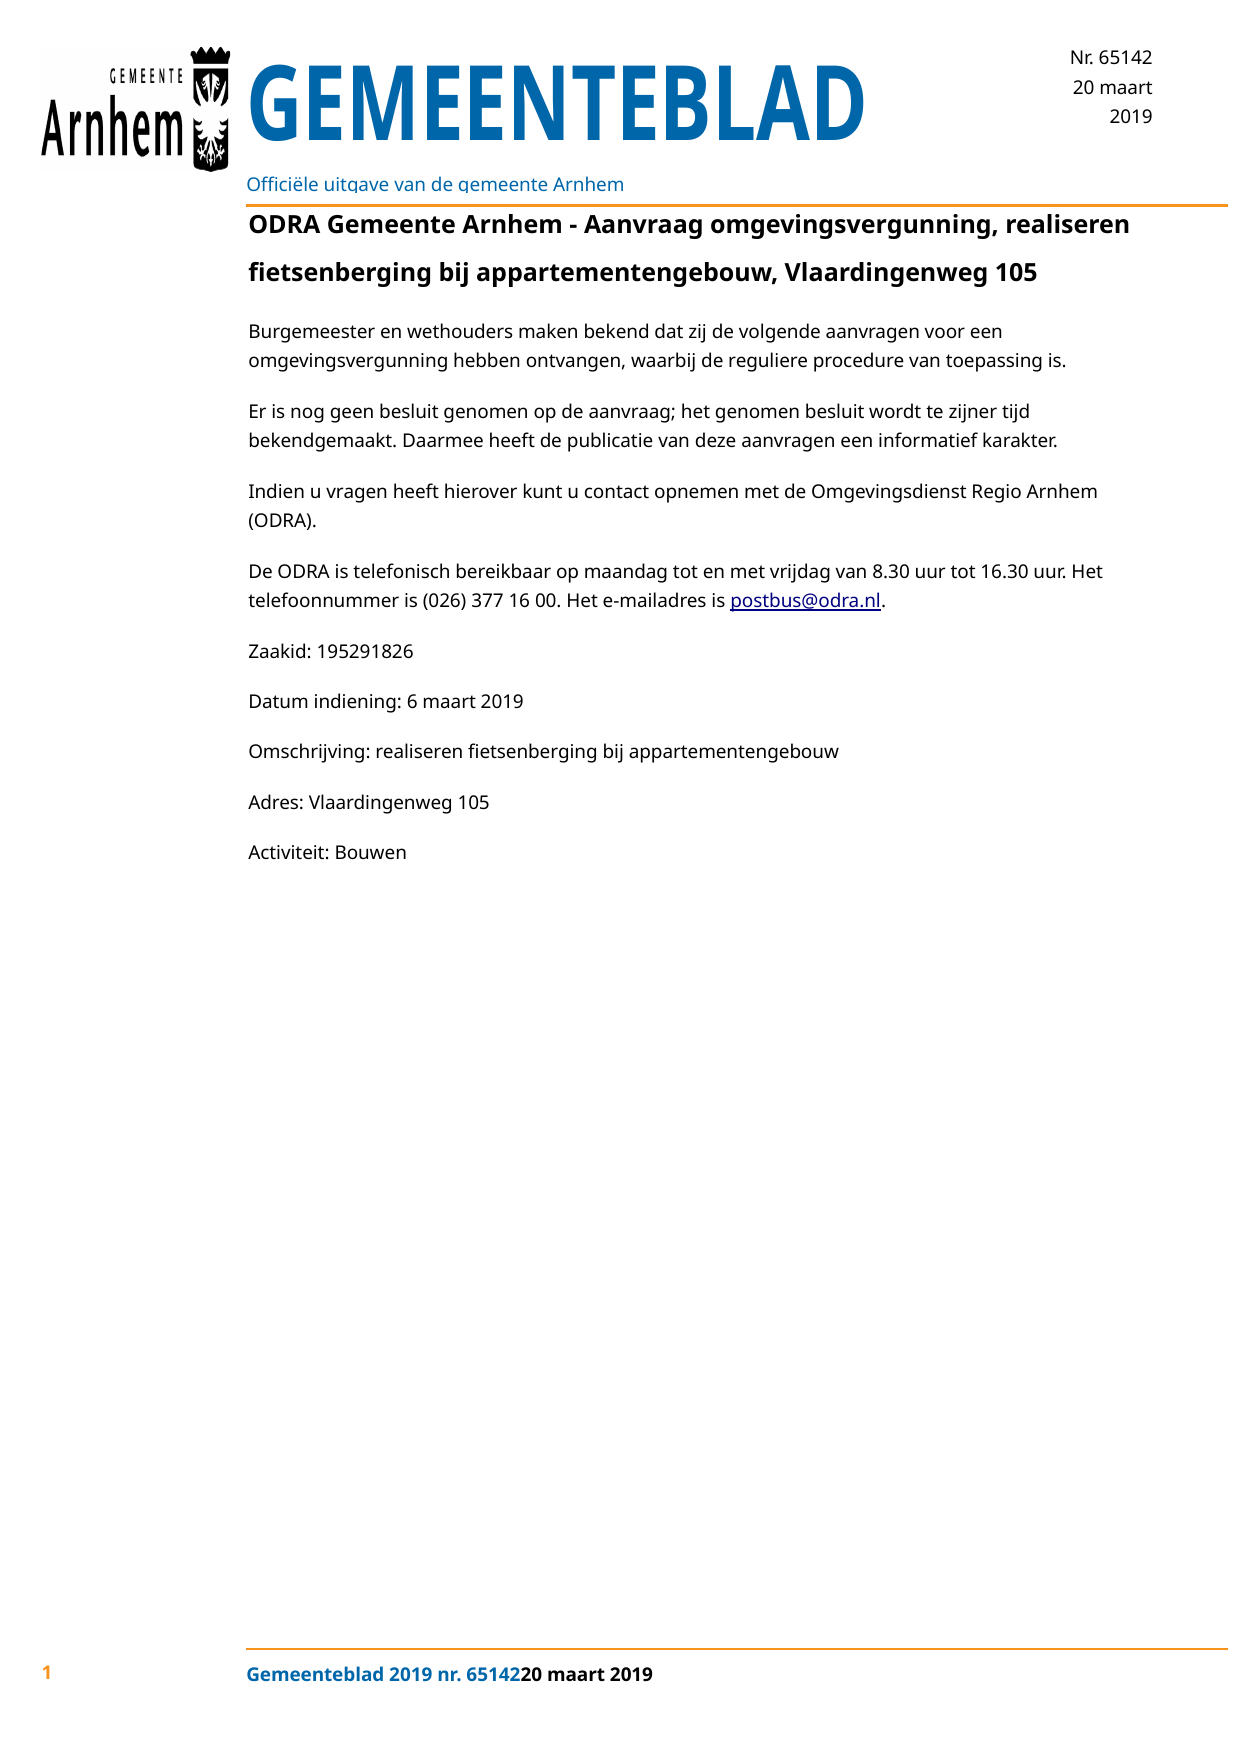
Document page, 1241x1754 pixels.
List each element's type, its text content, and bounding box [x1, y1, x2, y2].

text ODRA Gemeente Arnhem - Aanvraag omgevingsvergunning, realiseren fietsenberging bij appartementengebouw, Vlaardingenweg 105 [248, 207, 1152, 288]
text Er is nog geen besluit genomen op de aanvraag; het genomen besluit wordt te zijner tijd bekendgemaakt. Daarmee heeft de publicatie van deze aanvragen een informatief karakter. [248, 398, 1152, 453]
text De ODRA is telefonisch bereikbaar op maandag tot en met vrijdag van 8.30 uur tot 16.30 uur. Het telefoonnummer is (026) 377 16 00. Het e-mailadres is postbus@odra.nl. [248, 558, 1152, 613]
text Omschrijving: realiseren fietsenberging bij appartementengebouw [248, 739, 1152, 764]
picture [41, 47, 231, 172]
text Activiteit: Bouwen [248, 839, 1152, 865]
text Indien u vragen heeft hierover kunt u contact opnemen met de Omgevingsdienst Regio Arnhem (ODRA). [248, 478, 1152, 533]
text Datum indiening: 6 maart 2019 [248, 688, 1152, 714]
text Adres: Vlaardingenweg 105 [248, 789, 1152, 815]
text Burgemeester en wethouders maken bekend dat zij de volgende aanvragen voor een omgevingsvergunning hebben ontvangen, waarbij de reguliere procedure van toepassing is. [248, 318, 1152, 373]
text Zaakid: 195291826 [248, 638, 1152, 664]
